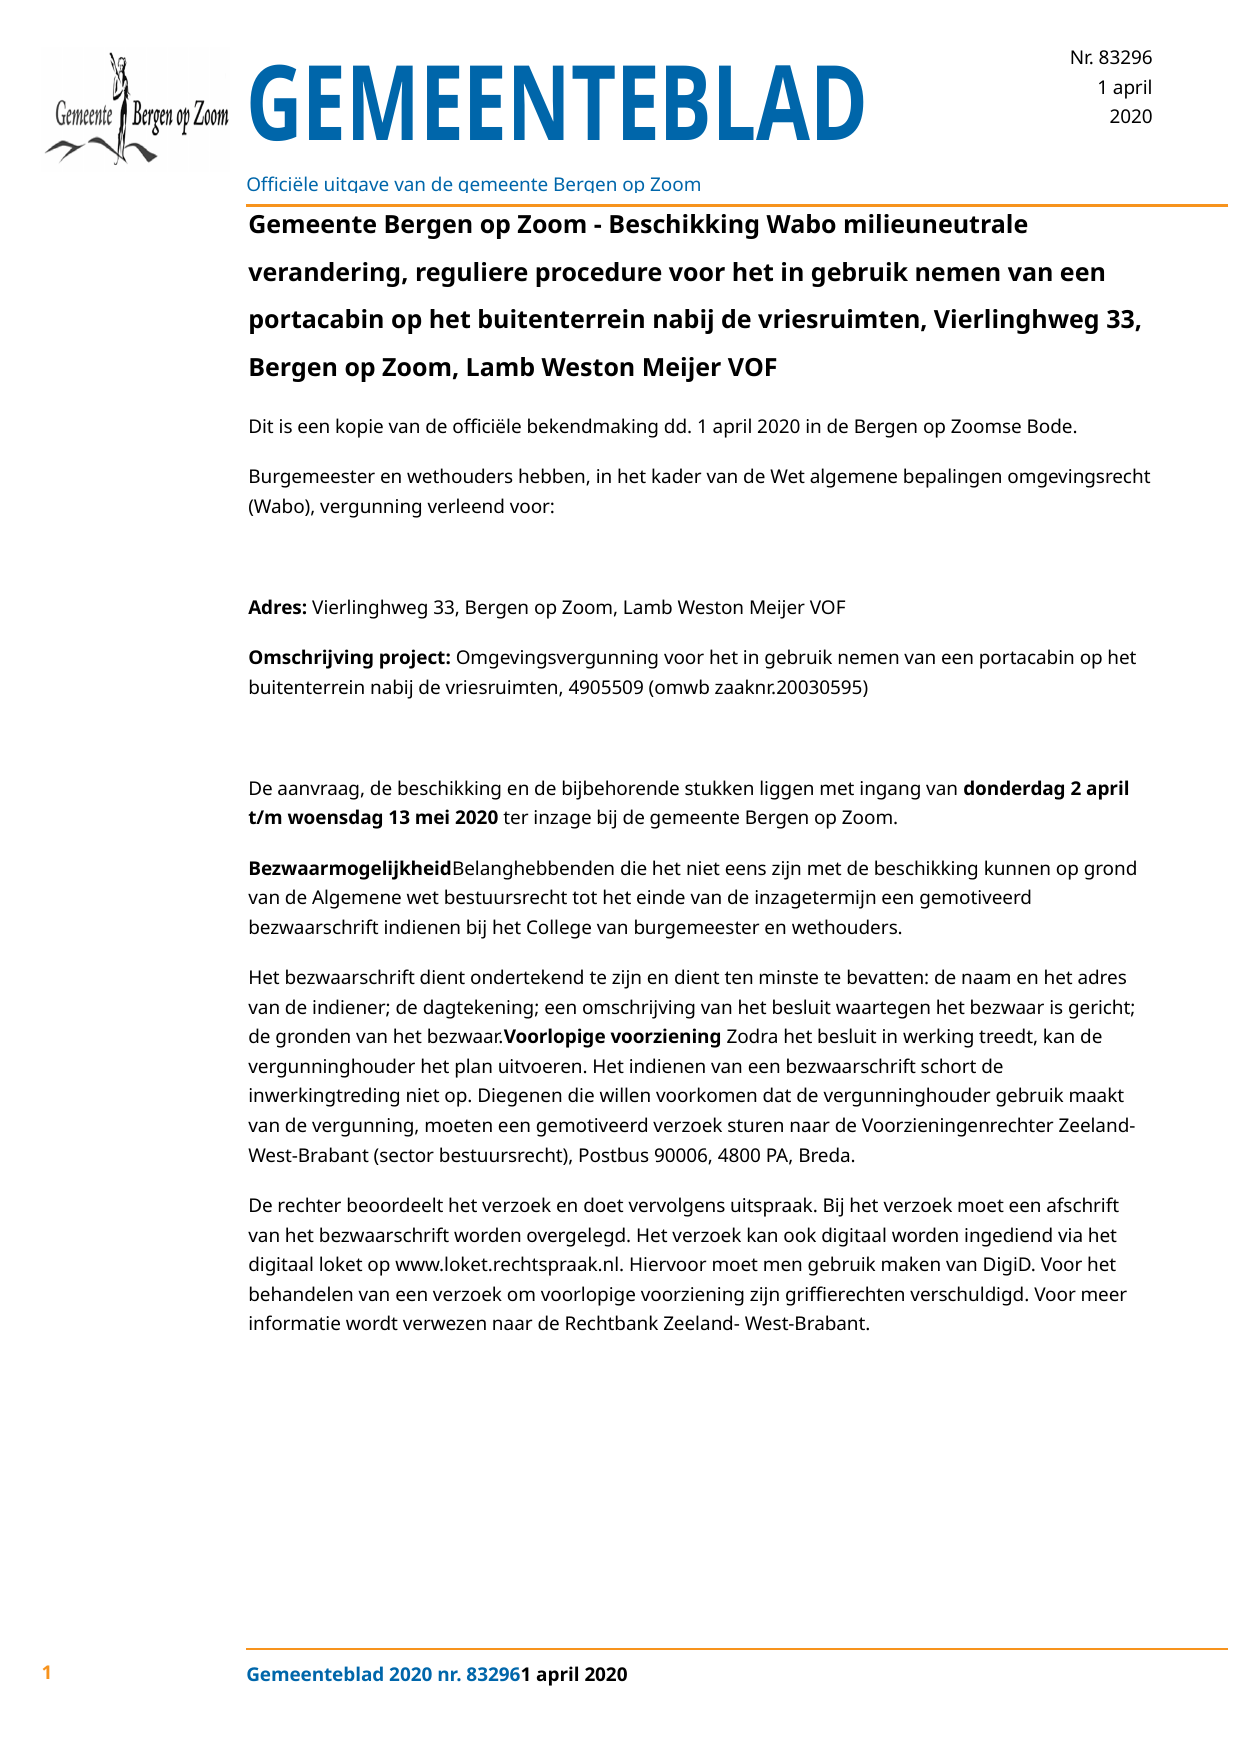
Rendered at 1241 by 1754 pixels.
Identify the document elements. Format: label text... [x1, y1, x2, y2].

picture [41, 47, 231, 172]
text Burgemeester en wethouders hebben, in het kader van de Wet algemene bepalingen omgevingsrecht (Wabo), vergunning verleend voor: [248, 463, 1152, 519]
text Dit is een kopie van de officiële bekendmaking dd. 1 april 2020 in de Bergen op Zoomse Bode. [248, 413, 1152, 439]
text BezwaarmogelijkheidBelanghebbenden die het niet eens zijn met de beschikking kunnen op grond van de Algemene wet bestuursrecht tot het einde van de inzagetermijn een gemotiveerd bezwaarschrift indienen bij het College van burgemeester en wethouders. [248, 855, 1152, 940]
text Gemeente Bergen op Zoom - Beschikking Wabo milieuneutrale verandering, reguliere procedure voor het in gebruik nemen van een portacabin op het buitenterrein nabij de vriesruimten, Vierlinghweg 33, Bergen op Zoom, Lamb Weston Meijer VOF [248, 207, 1152, 384]
text De rechter beoordeelt het verzoek en doet vervolgens uitspraak. Bij het verzoek moet een afschrift van het bezwaarschrift worden overgelegd. Het verzoek kan ook digitaal worden ingediend via het digitaal loket op www.loket.rechtspraak.nl. Hiervoor moet men gebruik maken van DigiD. Voor het behandelen van een verzoek om voorlopige voorziening zijn griffierechten verschuldigd. Voor meer informatie wordt verwezen naar de Rechtbank Zeeland- West-Brabant. [248, 1192, 1152, 1336]
text De aanvraag, de beschikking en de bijbehorende stukken liggen met ingang van donderdag 2 april t/m woensdag 13 mei 2020 ter inzage bij de gemeente Bergen op Zoom. [248, 775, 1152, 830]
text Adres: Vierlinghweg 33, Bergen op Zoom, Lamb Weston Meijer VOF [248, 594, 1152, 620]
text Het bezwaarschrift dient ondertekend te zijn en dient ten minste te bevatten: de naam en het adres van de indiener; de dagtekening; een omschrijving van het besluit waartegen het bezwaar is gericht; de gronden van het bezwaar.Voorlopige voorziening Zodra het besluit in werking treedt, kan de vergunninghouder het plan uitvoeren. Het indienen van een bezwaarschrift schort de inwerkingtreding niet op. Diegenen die willen voorkomen dat de vergunninghouder gebruik maakt van de vergunning, moeten een gemotiveerd verzoek sturen naar de Voorzieningenrechter Zeeland- West-Brabant (sector bestuursrecht), Postbus 90006, 4800 PA, Breda. [248, 964, 1152, 1168]
text Omschrijving project: Omgevingsvergunning voor het in gebruik nemen van een portacabin op het buitenterrein nabij de vriesruimten, 4905509 (omwb zaaknr.20030595) [248, 644, 1152, 700]
